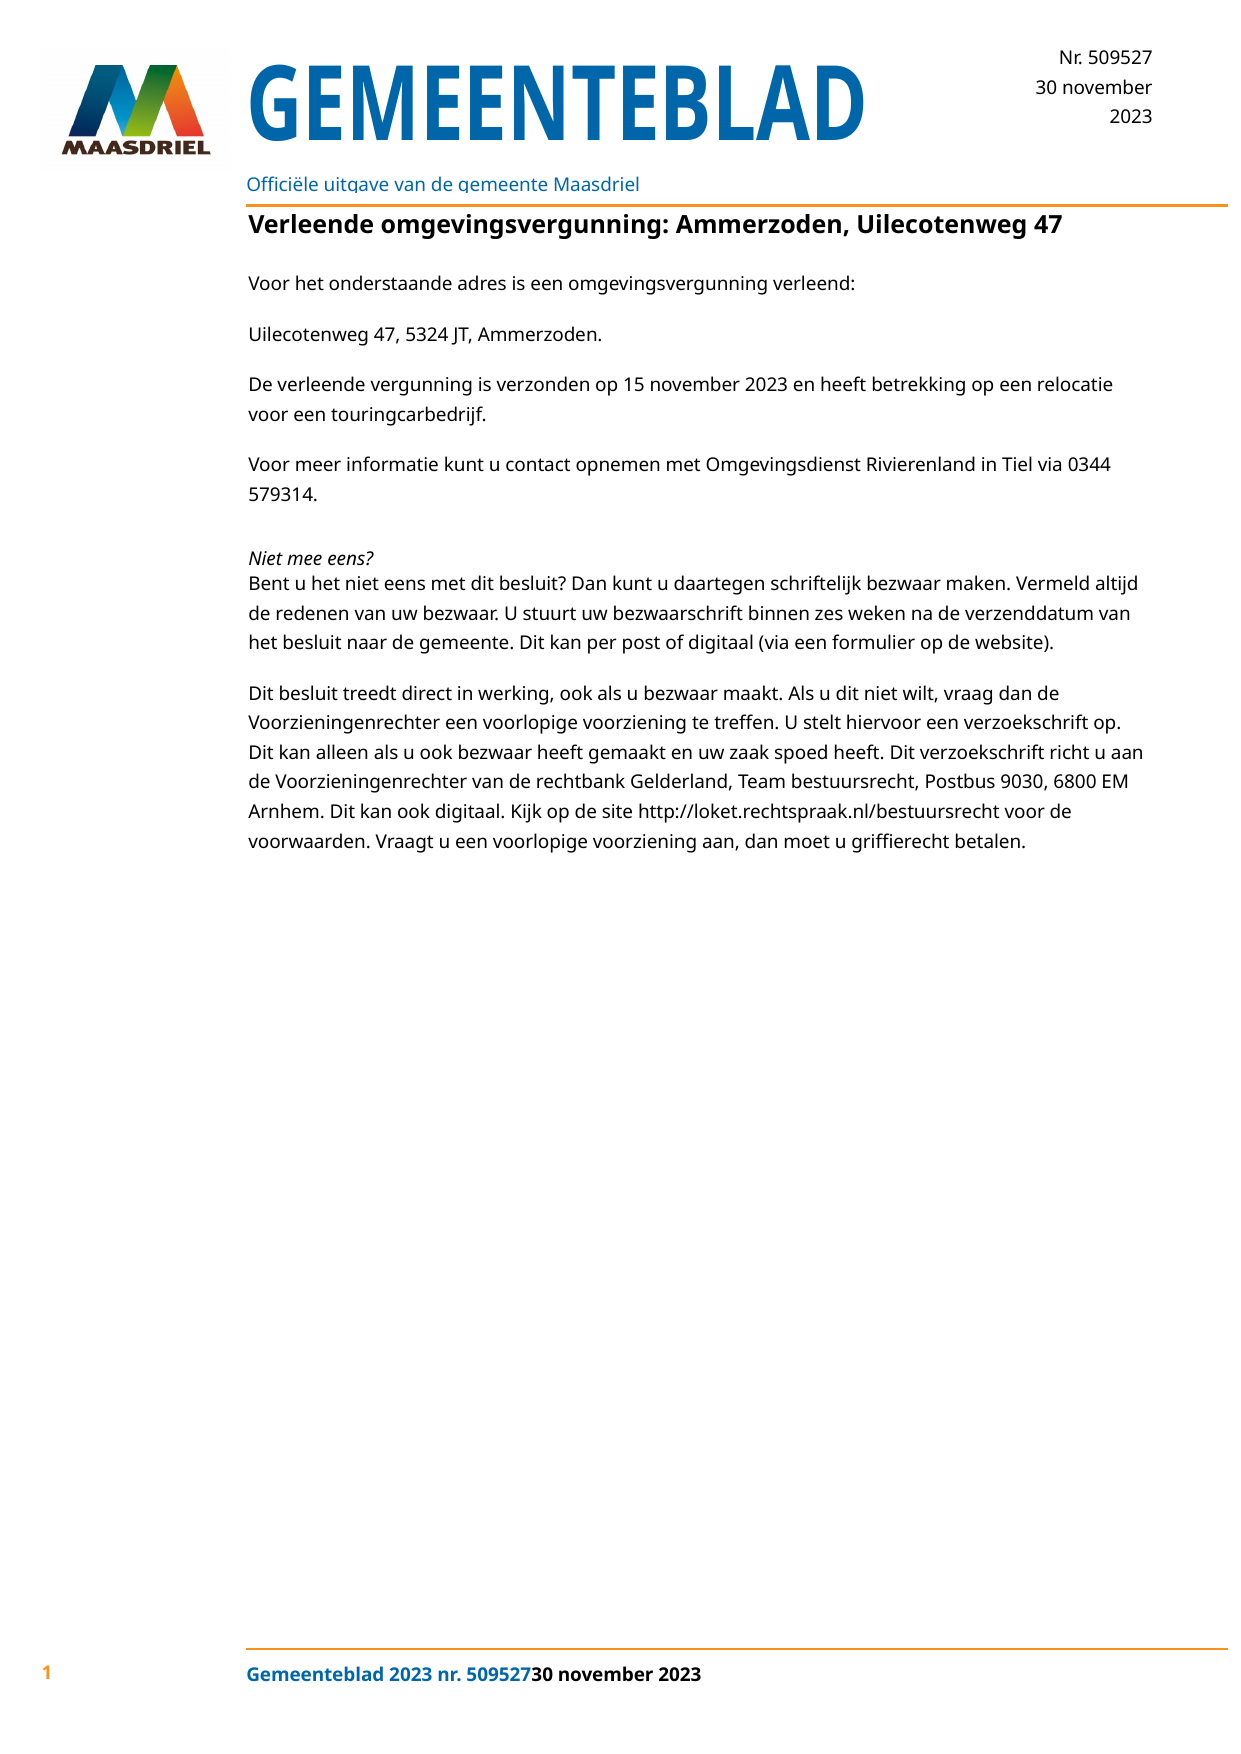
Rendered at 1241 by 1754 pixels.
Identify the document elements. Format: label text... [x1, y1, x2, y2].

text Voor meer informatie kunt u contact opnemen met Omgevingsdienst Rivierenland in Tiel via 0344 579314. [248, 451, 1152, 506]
text Niet mee eens? [248, 545, 1152, 570]
text De verleende vergunning is verzonden op 15 november 2023 en heeft betrekking op een relocatie voor een touringcarbedrijf. [248, 371, 1152, 426]
text Voor het onderstaande adres is een omgevingsvergunning verleend: [248, 270, 1152, 296]
text Uilecotenweg 47, 5324 JT, Ammerzoden. [248, 321, 1152, 346]
text Bent u het niet eens met dit besluit? Dan kunt u daartegen schriftelijk bezwaar maken. Vermeld altijd de redenen van uw bezwaar. U stuurt uw bezwaarschrift binnen zes weken na de verzenddatum van het besluit naar de gemeente. Dit kan per post of digitaal (via een formulier op de website). [248, 570, 1152, 655]
text Dit besluit treedt direct in werking, ook als u bezwaar maakt. Als u dit niet wilt, vraag dan de Voorzieningenrechter een voorlopige voorziening te treffen. U stelt hiervoor een verzoekschrift op. Dit kan alleen als u ook bezwaar heeft gemaakt en uw zaak spoed heeft. Dit verzoekschrift richt u aan de Voorzieningenrechter van de rechtbank Gelderland, Team bestuursrecht, Postbus 9030, 6800 EM Arnhem. Dit kan ook digitaal. Kijk op de site http://loket.rechtspraak.nl/bestuursrecht voor de voorwaarden. Vraagt u een voorlopige voorziening aan, dan moet u griffierecht betalen. [248, 680, 1152, 854]
text Verleende omgevingsvergunning: Ammerzoden, Uilecotenweg 47 [248, 207, 1152, 241]
picture [41, 47, 231, 172]
